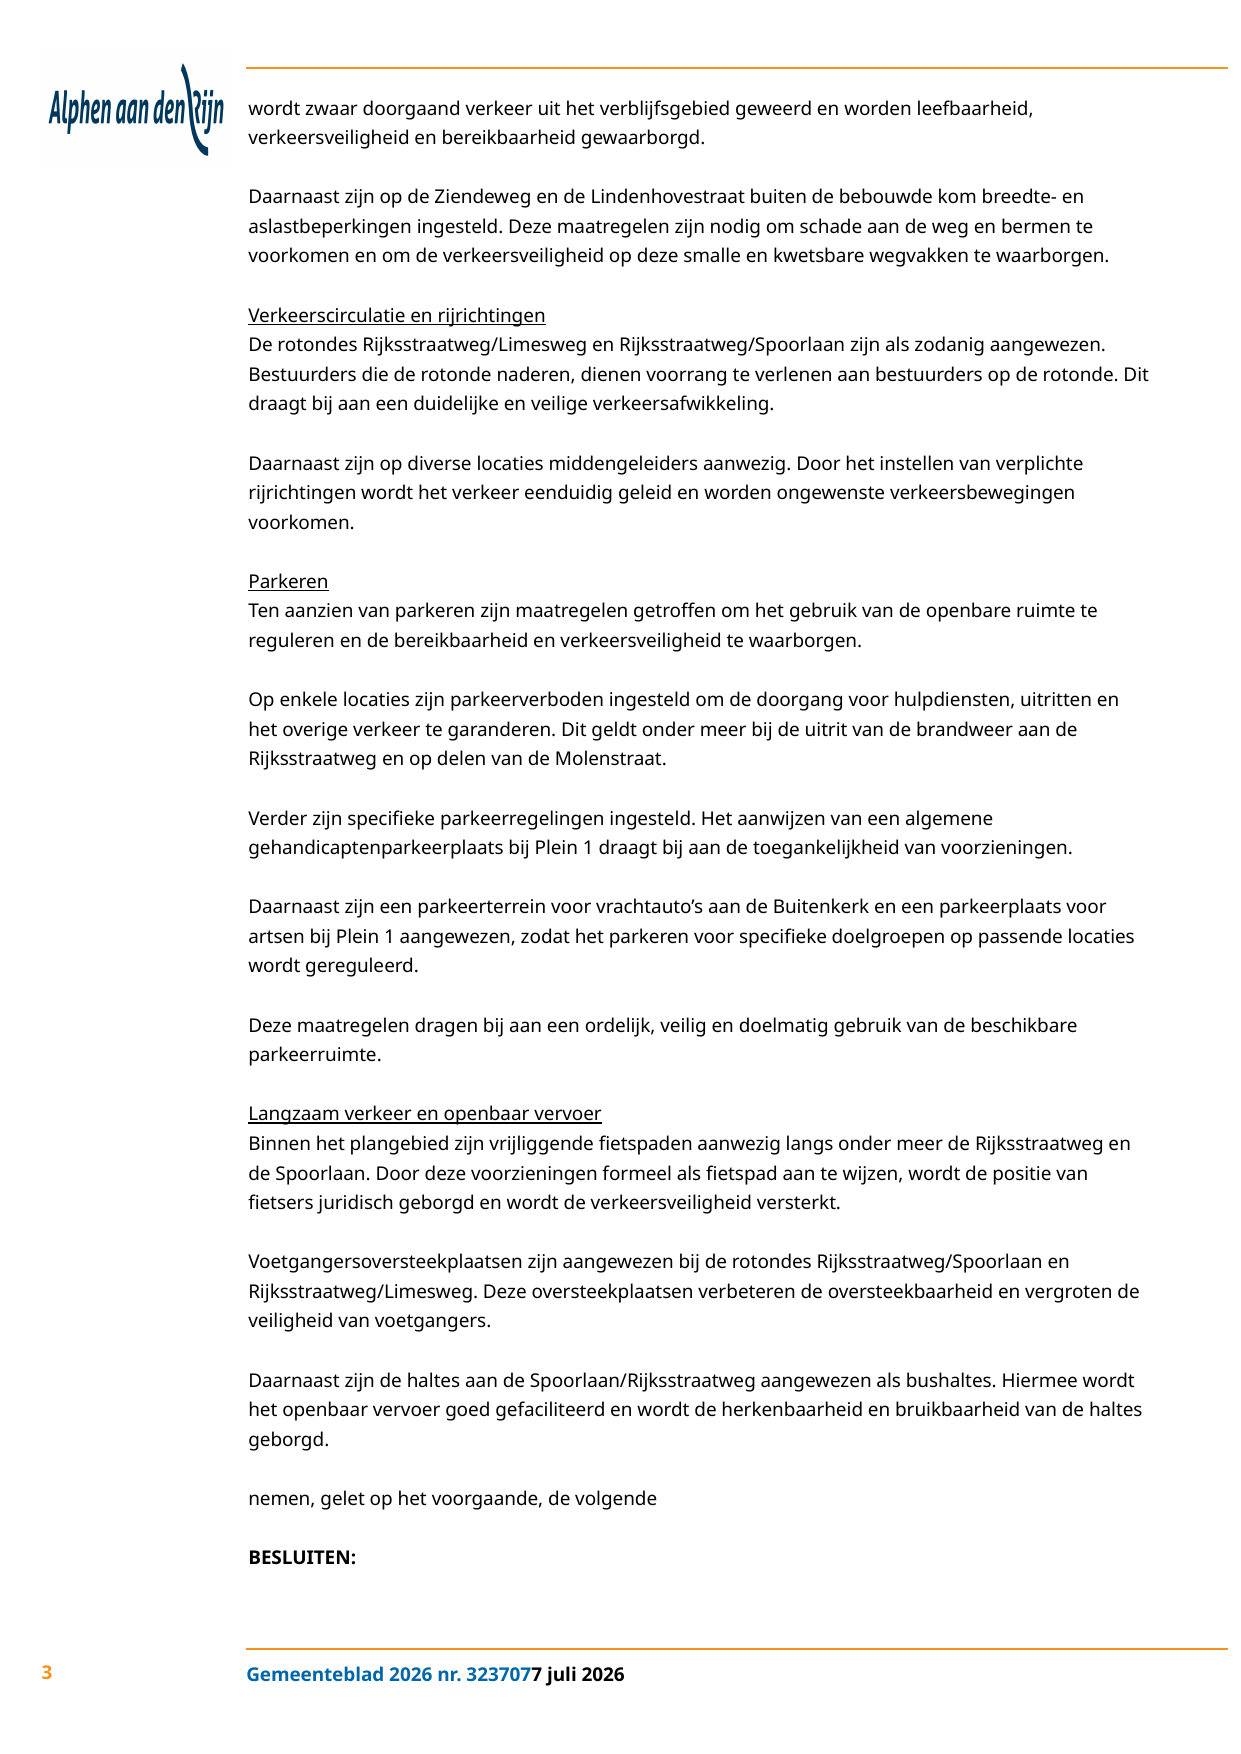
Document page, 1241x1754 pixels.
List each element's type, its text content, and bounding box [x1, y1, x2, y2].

text BESLUITEN: [248, 1544, 1152, 1570]
text wordt zwaar doorgaand verkeer uit het verblijfsgebied geweerd en worden leefbaarheid, verkeersveiligheid en bereikbaarheid gewaarborgd. [248, 95, 1152, 150]
text Binnen het plangebied zijn vrijliggende fietspaden aanwezig langs onder meer de Rijksstraatweg en de Spoorlaan. Door deze voorzieningen formeel als fietspad aan te wijzen, wordt de positie van fietsers juridisch geborgd en wordt de verkeersveiligheid versterkt. [248, 1130, 1152, 1215]
picture [41, 47, 231, 172]
text nemen, gelet op het voorgaande, de volgende [248, 1485, 1152, 1511]
text Daarnaast zijn de haltes aan de Spoorlaan/Rijksstraatweg aangewezen als bushaltes. Hiermee wordt het openbaar vervoer goed gefaciliteerd en wordt de herkenbaarheid en bruikbaarheid van de haltes geborgd. [248, 1367, 1152, 1452]
text De rotondes Rijksstraatweg/Limesweg en Rijksstraatweg/Spoorlaan zijn als zodanig aangewezen. Bestuurders die de rotonde naderen, dienen voorrang te verlenen aan bestuurders op de rotonde. Dit draagt bij aan een duidelijke en veilige verkeersafwikkeling. [248, 331, 1152, 416]
text Langzaam verkeer en openbaar vervoer [248, 1101, 1152, 1126]
text Op enkele locaties zijn parkeerverboden ingesteld om de doorgang voor hulpdiensten, uitritten en het overige verkeer te garanderen. Dit geldt onder meer bij de uitrit van de brandweer aan de Rijksstraatweg en op delen van de Molenstraat. [248, 686, 1152, 771]
text Daarnaast zijn op diverse locaties middengeleiders aanwezig. Door het instellen van verplichte rijrichtingen wordt het verkeer eenduidig geleid en worden ongewenste verkeersbewegingen voorkomen. [248, 450, 1152, 535]
text Ten aanzien van parkeren zijn maatregelen getroffen om het gebruik van de openbare ruimte te reguleren en de bereikbaarheid en verkeersveiligheid te waarborgen. [248, 598, 1152, 653]
text Parkeren [248, 568, 1152, 594]
text Verkeerscirculatie en rijrichtingen [248, 302, 1152, 328]
text Deze maatregelen dragen bij aan een ordelijk, veilig en doelmatig gebruik van de beschikbare parkeerruimte. [248, 1012, 1152, 1067]
text Daarnaast zijn een parkeerterrein voor vrachtauto’s aan de Buitenkerk en een parkeerplaats voor artsen bij Plein 1 aangewezen, zodat het parkeren voor specifieke doelgroepen op passende locaties wordt gereguleerd. [248, 893, 1152, 978]
text Daarnaast zijn op de Ziendeweg en de Lindenhovestraat buiten de bebouwde kom breedte- en aslastbeperkingen ingesteld. Deze maatregelen zijn nodig om schade aan de weg en bermen te voorkomen en om de verkeersveiligheid op deze smalle en kwetsbare wegvakken te waarborgen. [248, 183, 1152, 268]
text Voetgangersoversteekplaatsen zijn aangewezen bij de rotondes Rijksstraatweg/Spoorlaan en Rijksstraatweg/Limesweg. Deze oversteekplaatsen verbeteren de oversteekbaarheid en vergroten de veiligheid van voetgangers. [248, 1248, 1152, 1333]
text Verder zijn specifieke parkeerregelingen ingesteld. Het aanwijzen van een algemene gehandicaptenparkeerplaats bij Plein 1 draagt bij aan de toegankelijkheid van voorzieningen. [248, 805, 1152, 860]
